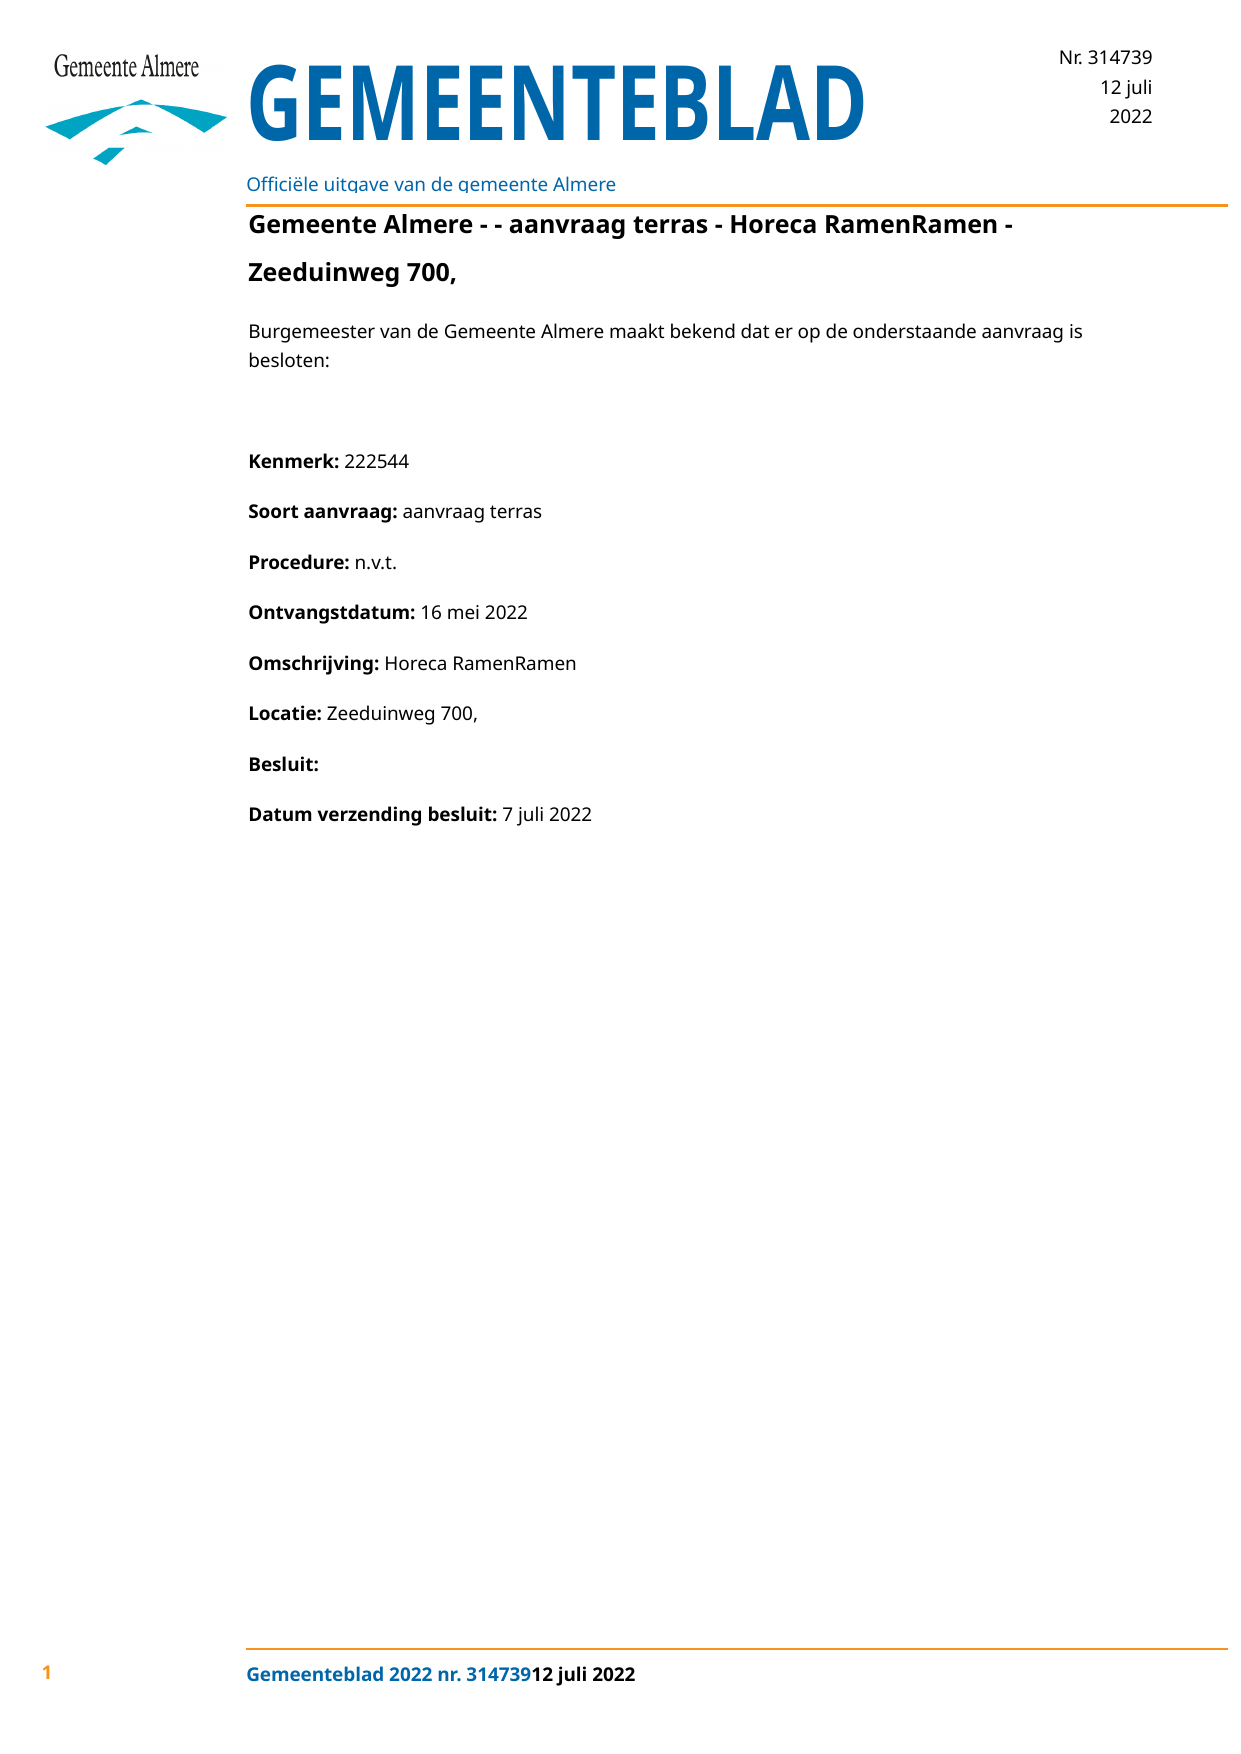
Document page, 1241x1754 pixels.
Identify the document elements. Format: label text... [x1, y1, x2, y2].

text Kenmerk: 222544 [248, 448, 1152, 474]
text Locatie: Zeeduinweg 700, [248, 700, 1152, 726]
text Burgemeester van de Gemeente Almere maakt bekend dat er op de onderstaande aanvraag is besloten: [248, 318, 1152, 373]
text Soort aanvraag: aanvraag terras [248, 499, 1152, 524]
text Gemeente Almere - - aanvraag terras - Horeca RamenRamen - Zeeduinweg 700, [248, 207, 1152, 288]
text Omschrijving: Horeca RamenRamen [248, 650, 1152, 676]
text Datum verzending besluit: 7 juli 2022 [248, 801, 1152, 827]
text Besluit: [248, 751, 1152, 777]
text Procedure: n.v.t. [248, 549, 1152, 575]
picture [41, 47, 231, 172]
text Ontvangstdatum: 16 mei 2022 [248, 599, 1152, 625]
